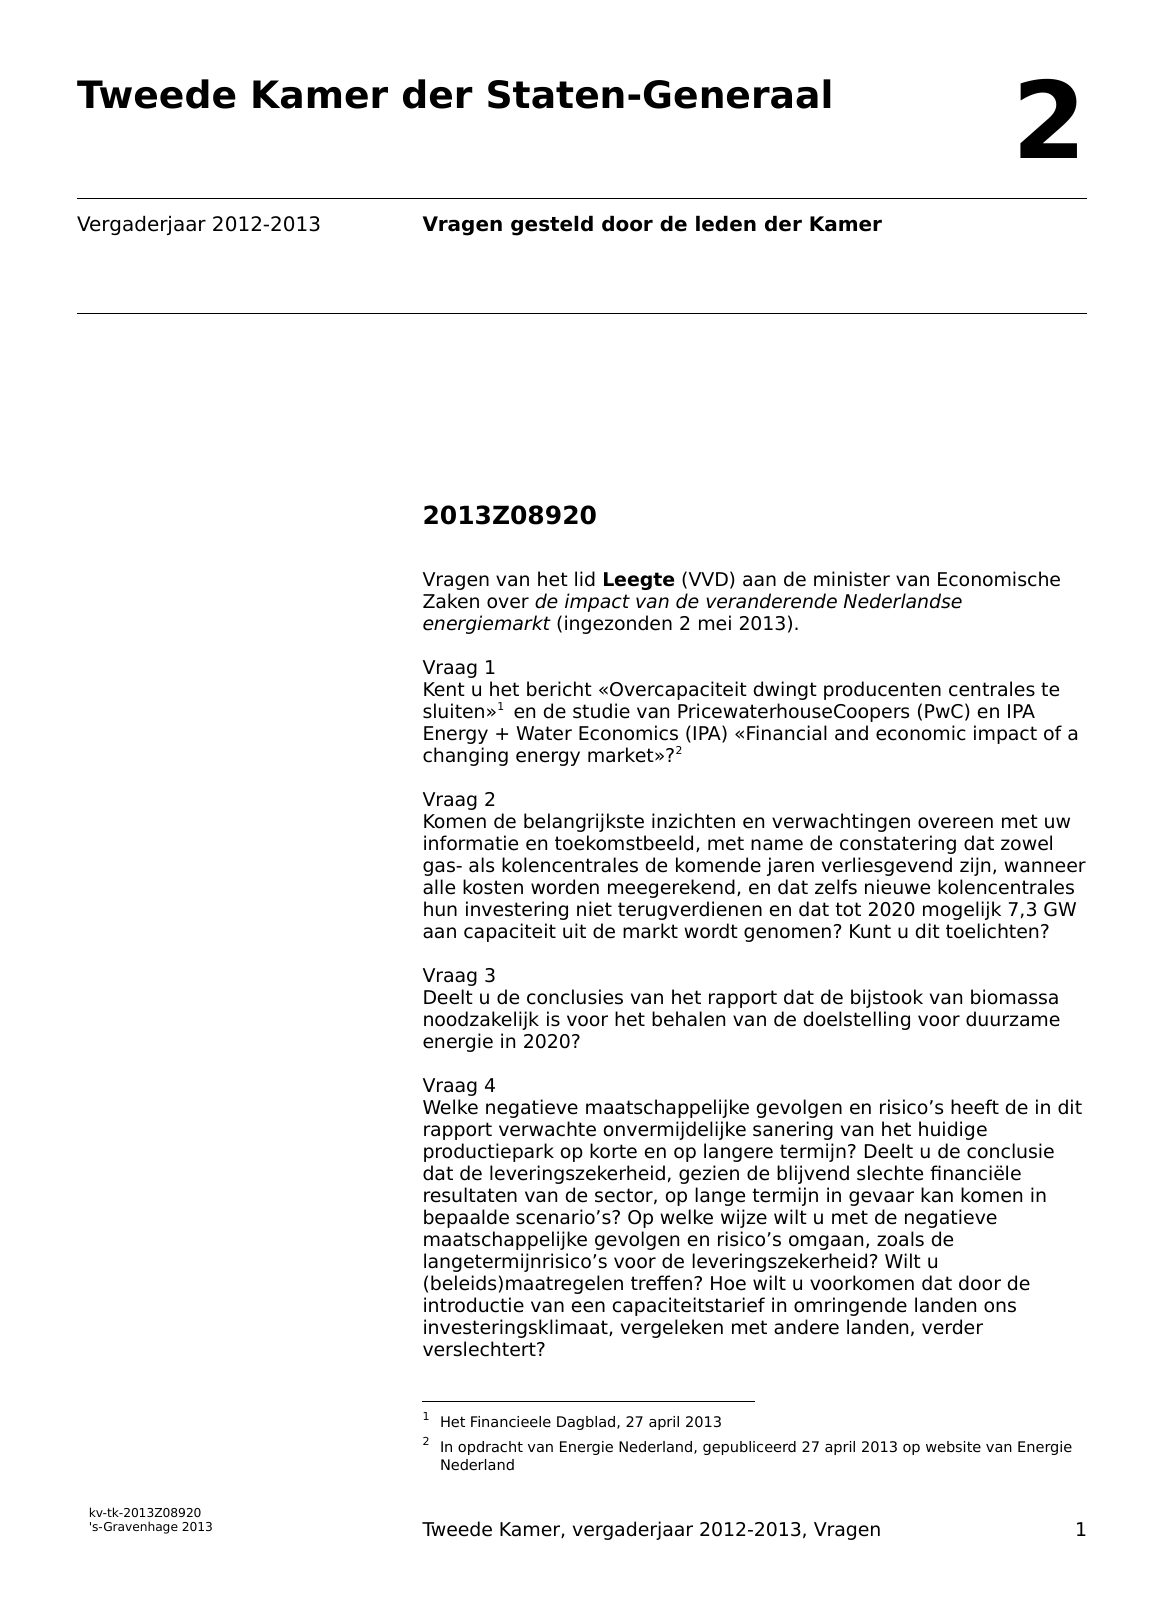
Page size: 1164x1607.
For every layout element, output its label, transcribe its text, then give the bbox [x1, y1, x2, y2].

text In opdracht van Energie Nederland, gepubliceerd 27 april 2013 op website van Energie Nederland [422, 1435, 1087, 1474]
text Deelt u de conclusies van het rapport dat de bijstook van biomassa noodzakelijk is voor het behalen van de doelstelling voor duurzame energie in 2020? [422, 987, 1087, 1053]
text kv-tk-2013Z08920 [88, 1506, 323, 1520]
text Vraag 1 [422, 657, 1087, 679]
text 2013Z08920 [422, 501, 1087, 531]
table_cell Vergaderjaar 2012-2013 [77, 199, 422, 313]
table_header 2 [886, 59, 1087, 198]
text Vraag 3 [422, 965, 1087, 987]
text Vraag 2 [422, 789, 1087, 811]
text Vragen van het lid Leegte (VVD) aan de minister van Economische Zaken over de impact van de veranderende Nederlandse energiemarkt (ingezonden 2 mei 2013). [422, 569, 1087, 635]
text Komen de belangrijkste inzichten en verwachtingen overeen met uw informatie en toekomstbeeld, met name de constatering dat zowel gas- als kolencentrales de komende jaren verliesgevend zijn, wanneer alle kosten worden meegerekend, en dat zelfs nieuwe kolencentrales hun investering niet terugverdienen en dat tot 2020 mogelijk 7,3 GW aan capaciteit uit de markt wordt genomen? Kunt u dit toelichten? [422, 811, 1087, 943]
text Vraag 4 [422, 1075, 1087, 1097]
text Welke negatieve maatschappelijke gevolgen en risico’s heeft de in dit rapport verwachte onvermijdelijke sanering van het huidige productiepark op korte en op langere termijn? Deelt u de conclusie dat de leveringszekerheid, gezien de blijvend slechte financiële resultaten van de sector, op lange termijn in gevaar kan komen in bepaalde scenario’s? Op welke wijze wilt u met de negatieve maatschappelijke gevolgen en risico’s omgaan, zoals de langetermijnrisico’s voor de leveringszekerheid? Wilt u (beleids)maatregelen treffen? Hoe wilt u voorkomen dat door de introductie van een capaciteitstarief in omringende landen ons investeringsklimaat, vergeleken met andere landen, verder verslechtert? [422, 1097, 1087, 1361]
table_header Tweede Kamer der Staten-Generaal [77, 59, 886, 198]
text Het Financieele Dagblad, 27 april 2013 [422, 1410, 1087, 1432]
text 's-Gravenhage 2013 [88, 1520, 323, 1534]
text Kent u het bericht «Overcapaciteit dwingt producenten centrales te sluiten» en de studie van PricewaterhouseCoopers (PwC) en IPA Energy + Water Economics (IPA) «Financial and economic impact of a changing energy market»? [422, 679, 1087, 767]
table_cell Vragen gesteld door de leden der Kamer [422, 199, 1087, 313]
